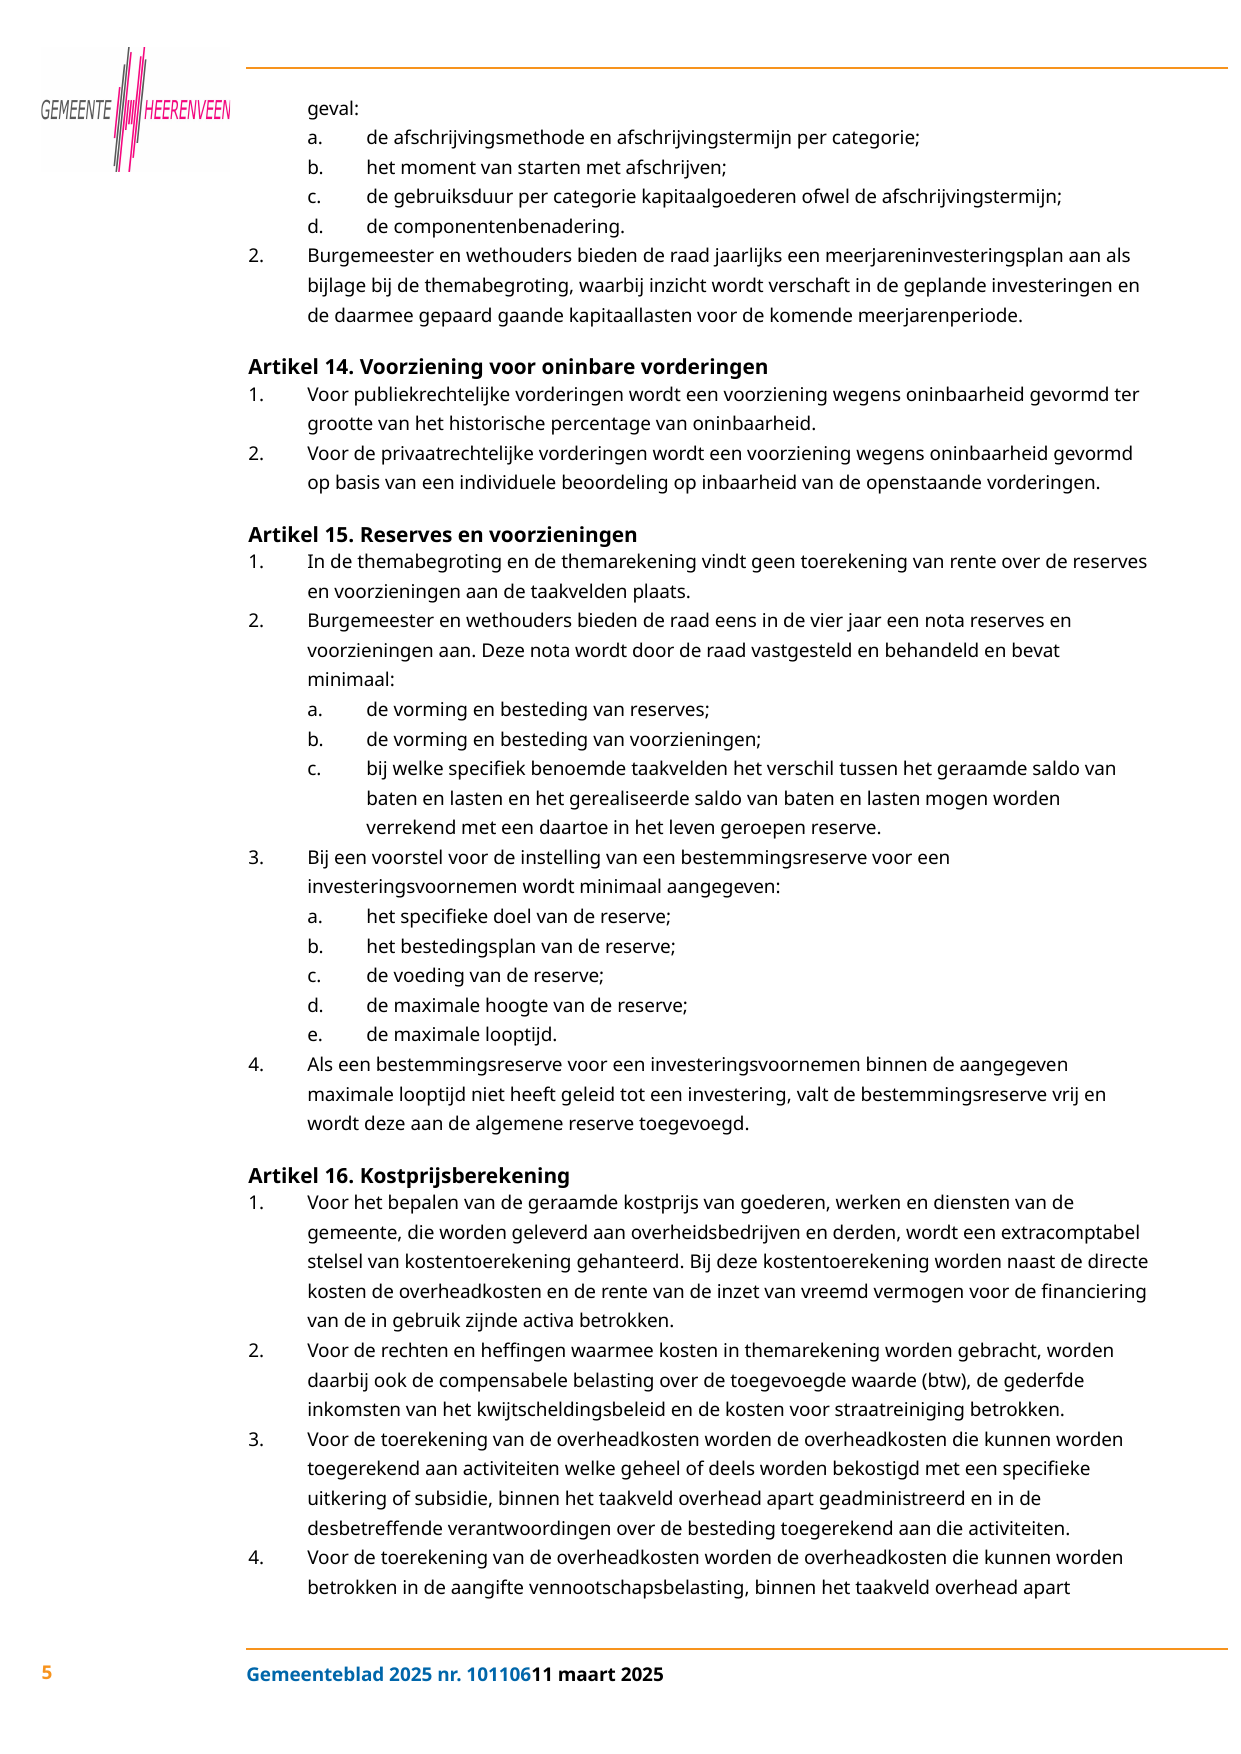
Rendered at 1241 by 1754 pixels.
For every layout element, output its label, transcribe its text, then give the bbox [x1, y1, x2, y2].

list Voor de rechten en heffingen waarmee kosten in themarekening worden gebracht, worden daarbij ook de compensabele belasting over de toegevoegde waarde (btw), de gederfde inkomsten van het kwijtscheldingsbeleid en de kosten voor straatreiniging betrokken. [248, 1337, 1152, 1422]
picture [41, 47, 231, 172]
text Artikel 14. Voorziening voor oninbare vorderingen [248, 352, 1152, 381]
list Voor de privaatrechtelijke vorderingen wordt een voorziening wegens oninbaarheid gevormd op basis van een individuele beoordeling op inbaarheid van de openstaande vorderingen. [248, 440, 1152, 495]
list Burgemeester en wethouders bieden de raad jaarlijks een meerjareninvesteringsplan aan als bijlage bij de themabegroting, waarbij inzicht wordt verschaft in de geplande investeringen en de daarmee gepaard gaande kapitaallasten voor de komende meerjarenperiode. [248, 243, 1152, 328]
list de componentenbenadering. [307, 213, 1152, 239]
list de maximale looptijd. [307, 1022, 1152, 1047]
list de maximale hoogte van de reserve; [307, 992, 1152, 1018]
list het specifieke doel van de reserve; [307, 903, 1152, 929]
list de vorming en besteding van voorzieningen; [307, 726, 1152, 752]
list geval: [248, 95, 1152, 121]
list In de themabegroting en de themarekening vindt geen toerekening van rente over de reserves en voorzieningen aan de taakvelden plaats. [248, 548, 1152, 604]
list bij welke specifiek benoemde taakvelden het verschil tussen het geraamde saldo van baten en lasten en het gerealiseerde saldo van baten en lasten mogen worden verrekend met een daartoe in het leven geroepen reserve. [307, 755, 1152, 840]
list Als een bestemmingsreserve voor een investeringsvoornemen binnen de aangegeven maximale looptijd niet heeft geleid tot een investering, valt de bestemmingsreserve vrij en wordt deze aan de algemene reserve toegevoegd. [248, 1051, 1152, 1136]
list Voor de toerekening van de overheadkosten worden de overheadkosten die kunnen worden betrokken in de aangifte vennootschapsbelasting, binnen het taakveld overhead apart [248, 1544, 1152, 1599]
list het bestedingsplan van de reserve; [307, 933, 1152, 959]
list de afschrijvingsmethode en afschrijvingstermijn per categorie; [307, 124, 1152, 150]
text Artikel 15. Reserves en voorzieningen [248, 520, 1152, 548]
list het moment van starten met afschrijven; [307, 154, 1152, 180]
list de gebruiksduur per categorie kapitaalgoederen ofwel de afschrijvingstermijn; [307, 183, 1152, 209]
list Voor publiekrechtelijke vorderingen wordt een voorziening wegens oninbaarheid gevormd ter grootte van het historische percentage van oninbaarheid. [248, 381, 1152, 436]
list Voor het bepalen van de geraamde kostprijs van goederen, werken en diensten van de gemeente, die worden geleverd aan overheidsbedrijven en derden, wordt een extracomptabel stelsel van kostentoerekening gehanteerd. Bij deze kostentoerekening worden naast de directe kosten de overheadkosten en de rente van de inzet van vreemd vermogen voor de financiering van de in gebruik zijnde activa betrokken. [248, 1189, 1152, 1333]
list Burgemeester en wethouders bieden de raad eens in de vier jaar een nota reserves en voorzieningen aan. Deze nota wordt door de raad vastgesteld en behandeld en bevat minimaal: [248, 607, 1152, 692]
list Voor de toerekening van de overheadkosten worden de overheadkosten die kunnen worden toegerekend aan activiteiten welke geheel of deels worden bekostigd met een specifieke uitkering of subsidie, binnen het taakveld overhead apart geadministreerd en in de desbetreffende verantwoordingen over de besteding toegerekend aan die activiteiten. [248, 1426, 1152, 1540]
list de voeding van de reserve; [307, 962, 1152, 988]
list Bij een voorstel voor de instelling van een bestemmingsreserve voor een investeringsvoornemen wordt minimaal aangegeven: [248, 844, 1152, 899]
text Artikel 16. Kostprijsberekening [248, 1161, 1152, 1189]
list de vorming en besteding van reserves; [307, 696, 1152, 722]
